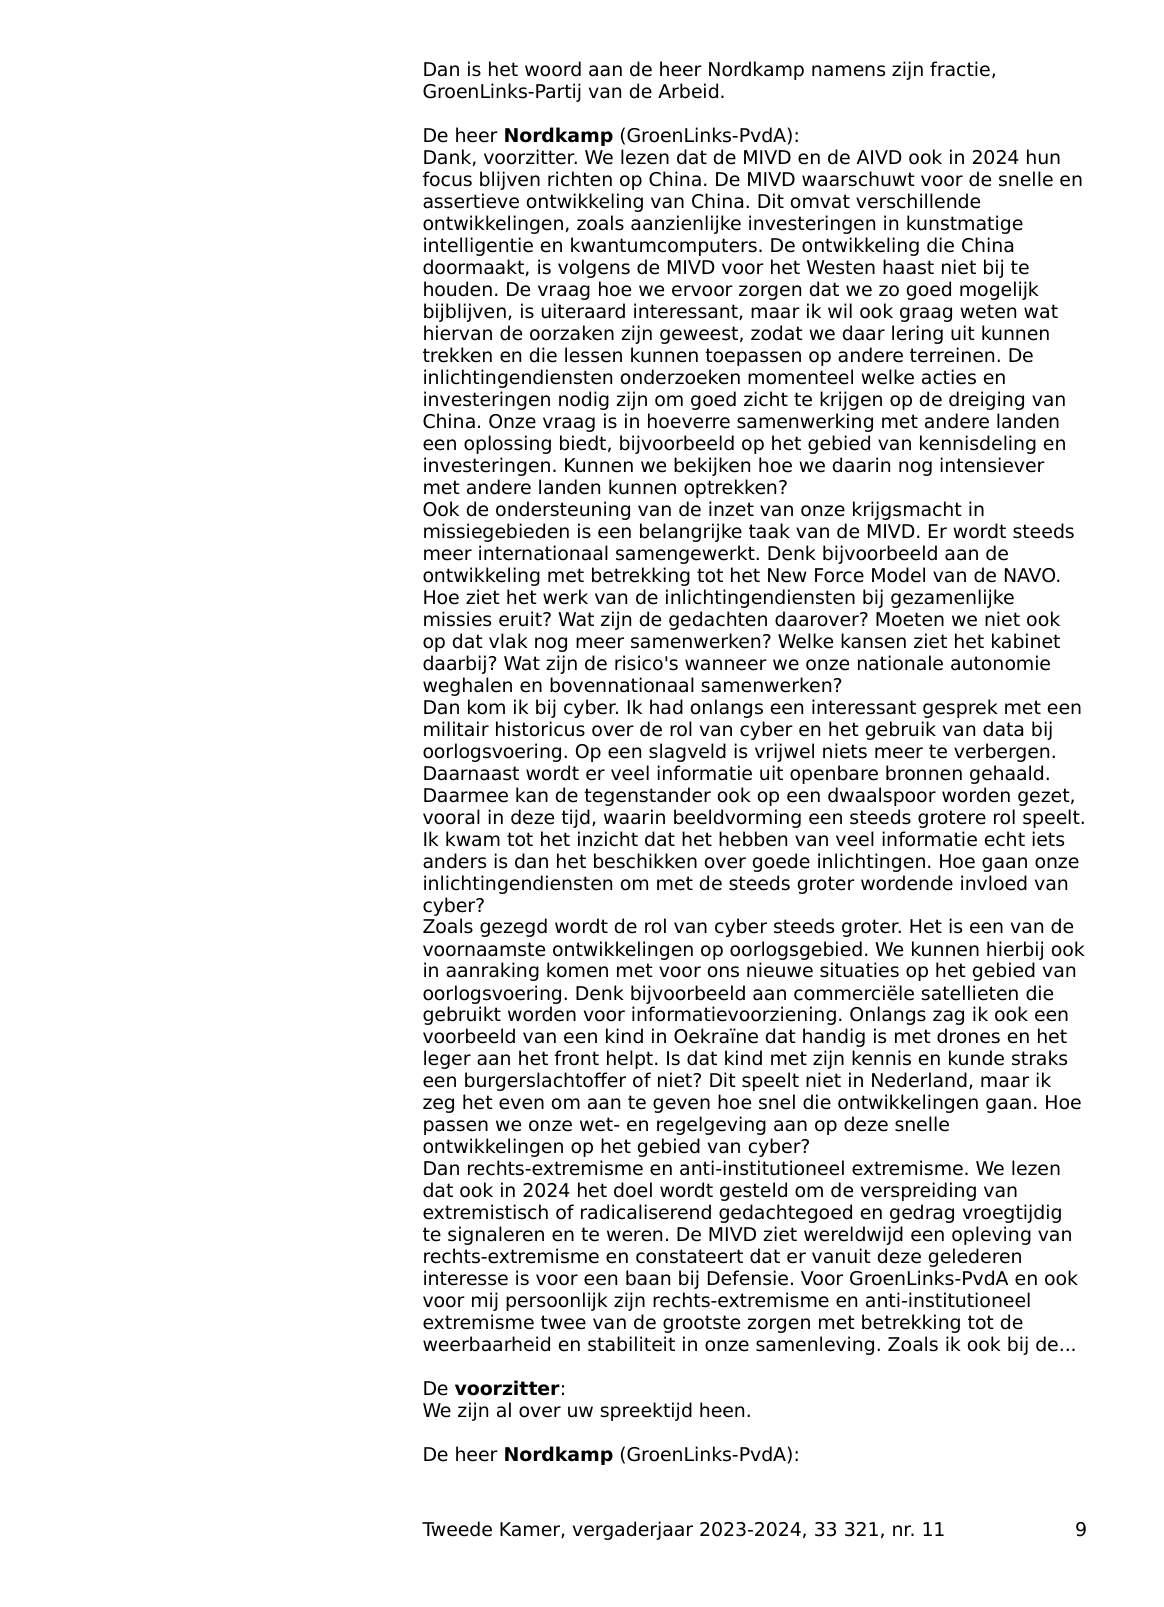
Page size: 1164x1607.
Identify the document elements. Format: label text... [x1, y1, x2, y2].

text Zoals gezegd wordt de rol van cyber steeds groter. Het is een van de voornaamste ontwikkelingen op oorlogsgebied. We kunnen hierbij ook in aanraking komen met voor ons nieuwe situaties op het gebied van oorlogsvoering. Denk bijvoorbeeld aan commerciële satellieten die gebruikt worden voor informatievoorziening. Onlangs zag ik ook een voorbeeld van een kind in Oekraïne dat handig is met drones en het leger aan het front helpt. Is dat kind met zijn kennis en kunde straks een burgerslachtoffer of niet? Dit speelt niet in Nederland, maar ik zeg het even om aan te geven hoe snel die ontwikkelingen gaan. Hoe passen we onze wet- en regelgeving aan op deze snelle ontwikkelingen op het gebied van cyber? [422, 916, 1087, 1158]
text De heer Nordkamp (GroenLinks-PvdA): [422, 125, 1087, 147]
text Ook de ondersteuning van de inzet van onze krijgsmacht in missiegebieden is een belangrijke taak van de MIVD. Er wordt steeds meer internationaal samengewerkt. Denk bijvoorbeeld aan de ontwikkeling met betrekking tot het New Force Model van de NAVO. Hoe ziet het werk van de inlichtingendiensten bij gezamenlijke missies eruit? Wat zijn de gedachten daarover? Moeten we niet ook op dat vlak nog meer samenwerken? Welke kansen ziet het kabinet daarbij? Wat zijn de risico's wanneer we onze nationale autonomie weghalen en bovennationaal samenwerken? [422, 499, 1087, 697]
text We zijn al over uw spreektijd heen. [422, 1400, 1087, 1422]
text Dan rechts-extremisme en anti-institutioneel extremisme. We lezen dat ook in 2024 het doel wordt gesteld om de verspreiding van extremistisch of radicaliserend gedachtegoed en gedrag vroegtijdig te signaleren en te weren. De MIVD ziet wereldwijd een opleving van rechts-extremisme en constateert dat er vanuit deze gelederen interesse is voor een baan bij Defensie. Voor GroenLinks-PvdA en ook voor mij persoonlijk zijn rechts-extremisme en anti-institutioneel extremisme twee van de grootste zorgen met betrekking tot de weerbaarheid en stabiliteit in onze samenleving. Zoals ik ook bij de... [422, 1158, 1087, 1356]
text Dan is het woord aan de heer Nordkamp namens zijn fractie, GroenLinks-Partij van de Arbeid. [422, 59, 1087, 103]
text De heer Nordkamp (GroenLinks-PvdA): [422, 1444, 1087, 1466]
text Dan kom ik bij cyber. Ik had onlangs een interessant gesprek met een militair historicus over de rol van cyber en het gebruik van data bij oorlogsvoering. Op een slagveld is vrijwel niets meer te verbergen. Daarnaast wordt er veel informatie uit openbare bronnen gehaald. Daarmee kan de tegenstander ook op een dwaalspoor worden gezet, vooral in deze tijd, waarin beeldvorming een steeds grotere rol speelt. Ik kwam tot het inzicht dat het hebben van veel informatie echt iets anders is dan het beschikken over goede inlichtingen. Hoe gaan onze inlichtingendiensten om met de steeds groter wordende invloed van cyber? [422, 697, 1087, 916]
text Dank, voorzitter. We lezen dat de MIVD en de AIVD ook in 2024 hun focus blijven richten op China. De MIVD waarschuwt voor de snelle en assertieve ontwikkeling van China. Dit omvat verschillende ontwikkelingen, zoals aanzienlijke investeringen in kunstmatige intelligentie en kwantumcomputers. De ontwikkeling die China doormaakt, is volgens de MIVD voor het Westen haast niet bij te houden. De vraag hoe we ervoor zorgen dat we zo goed mogelijk bijblijven, is uiteraard interessant, maar ik wil ook graag weten wat hiervan de oorzaken zijn geweest, zodat we daar lering uit kunnen trekken en die lessen kunnen toepassen op andere terreinen. De inlichtingendiensten onderzoeken momenteel welke acties en investeringen nodig zijn om goed zicht te krijgen op de dreiging van China. Onze vraag is in hoeverre samenwerking met andere landen een oplossing biedt, bijvoorbeeld op het gebied van kennisdeling en investeringen. Kunnen we bekijken hoe we daarin nog intensiever met andere landen kunnen optrekken? [422, 147, 1087, 499]
text De voorzitter: [422, 1378, 1087, 1400]
